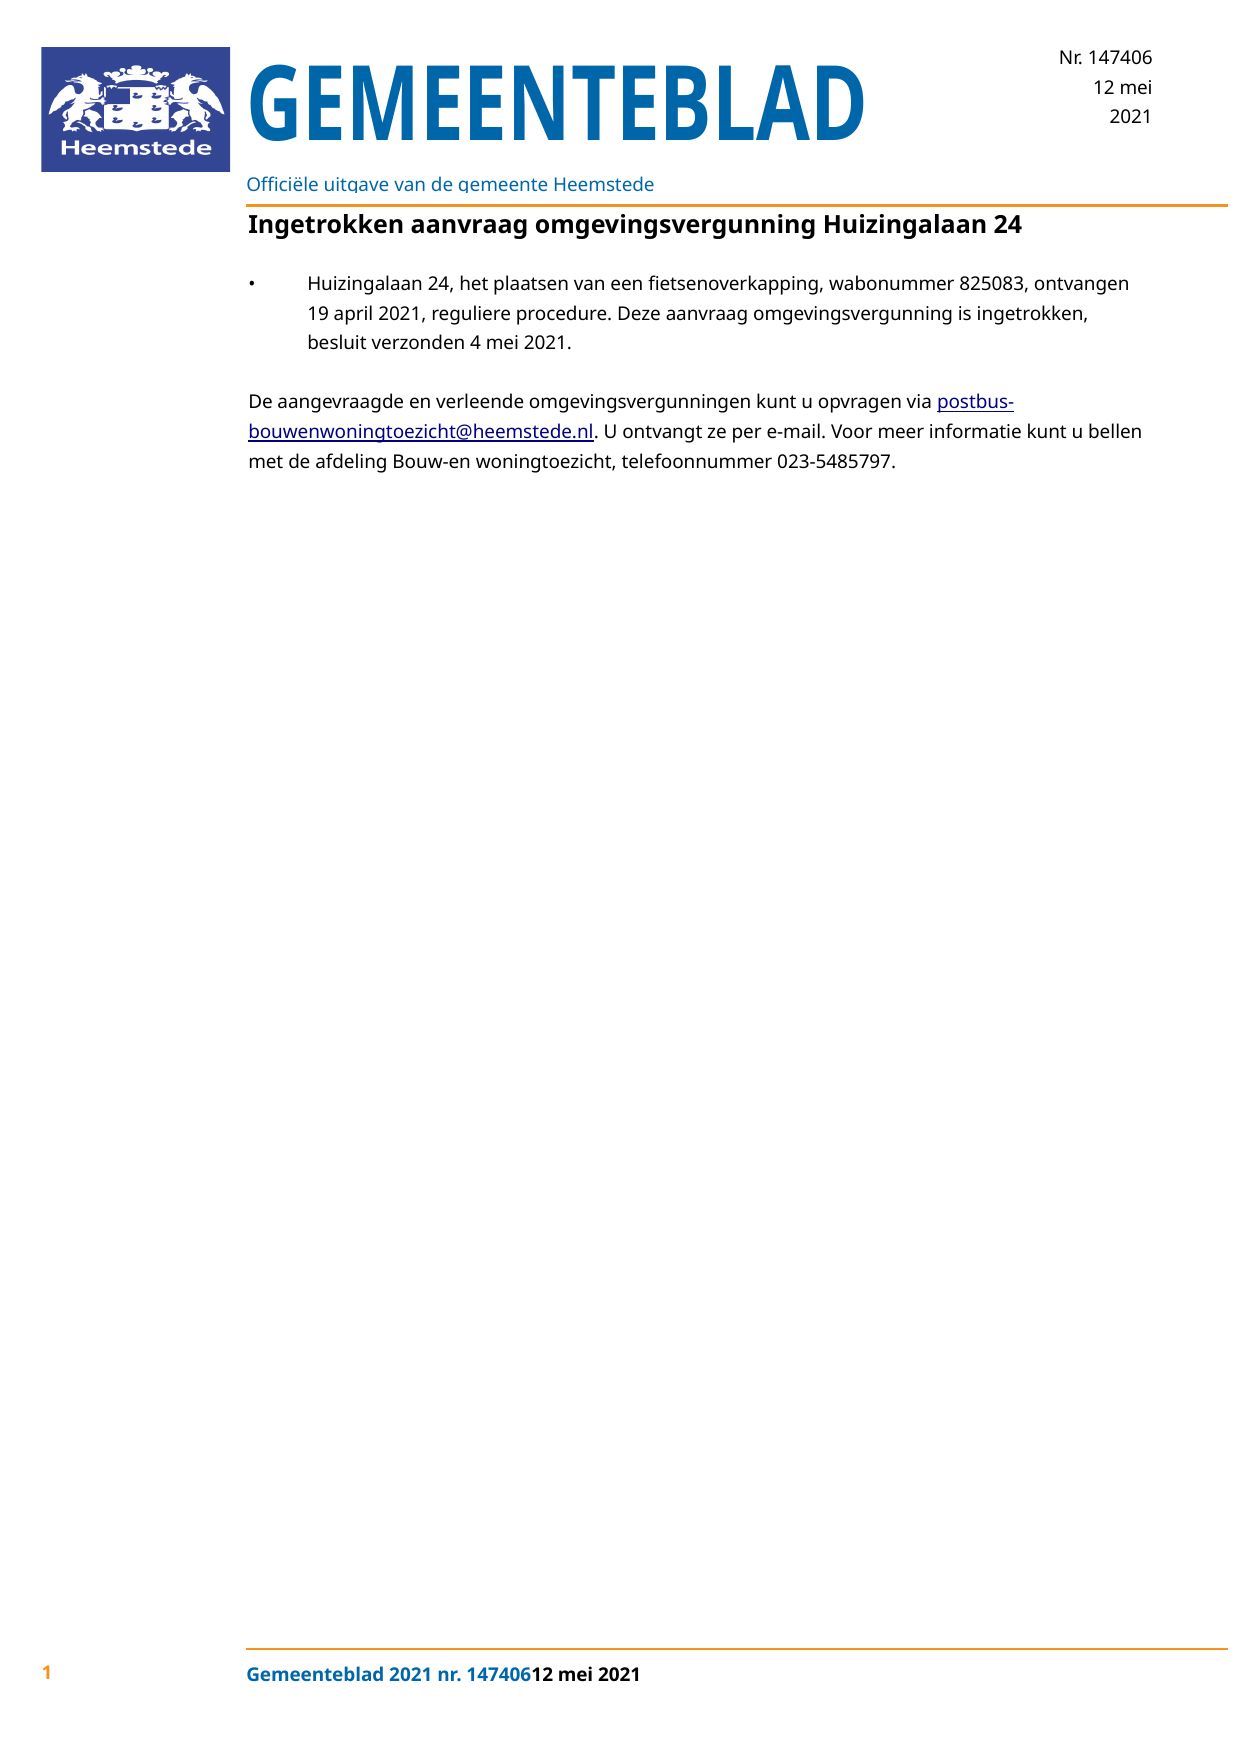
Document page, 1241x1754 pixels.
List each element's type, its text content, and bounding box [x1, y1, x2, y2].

list Huizingalaan 24, het plaatsen van een fietsenoverkapping, wabonummer 825083, ontvangen 19 april 2021, reguliere procedure. Deze aanvraag omgevingsvergunning is ingetrokken, besluit verzonden 4 mei 2021. [248, 270, 1152, 355]
picture [41, 47, 231, 172]
text De aangevraagde en verleende omgevingsvergunningen kunt u opvragen via postbus-bouwenwoningtoezicht@heemstede.nl. U ontvangt ze per e-mail. Voor meer informatie kunt u bellen met de afdeling Bouw-en woningtoezicht, telefoonnummer 023-5485797. [248, 389, 1152, 473]
text Ingetrokken aanvraag omgevingsvergunning Huizingalaan 24 [248, 207, 1152, 241]
